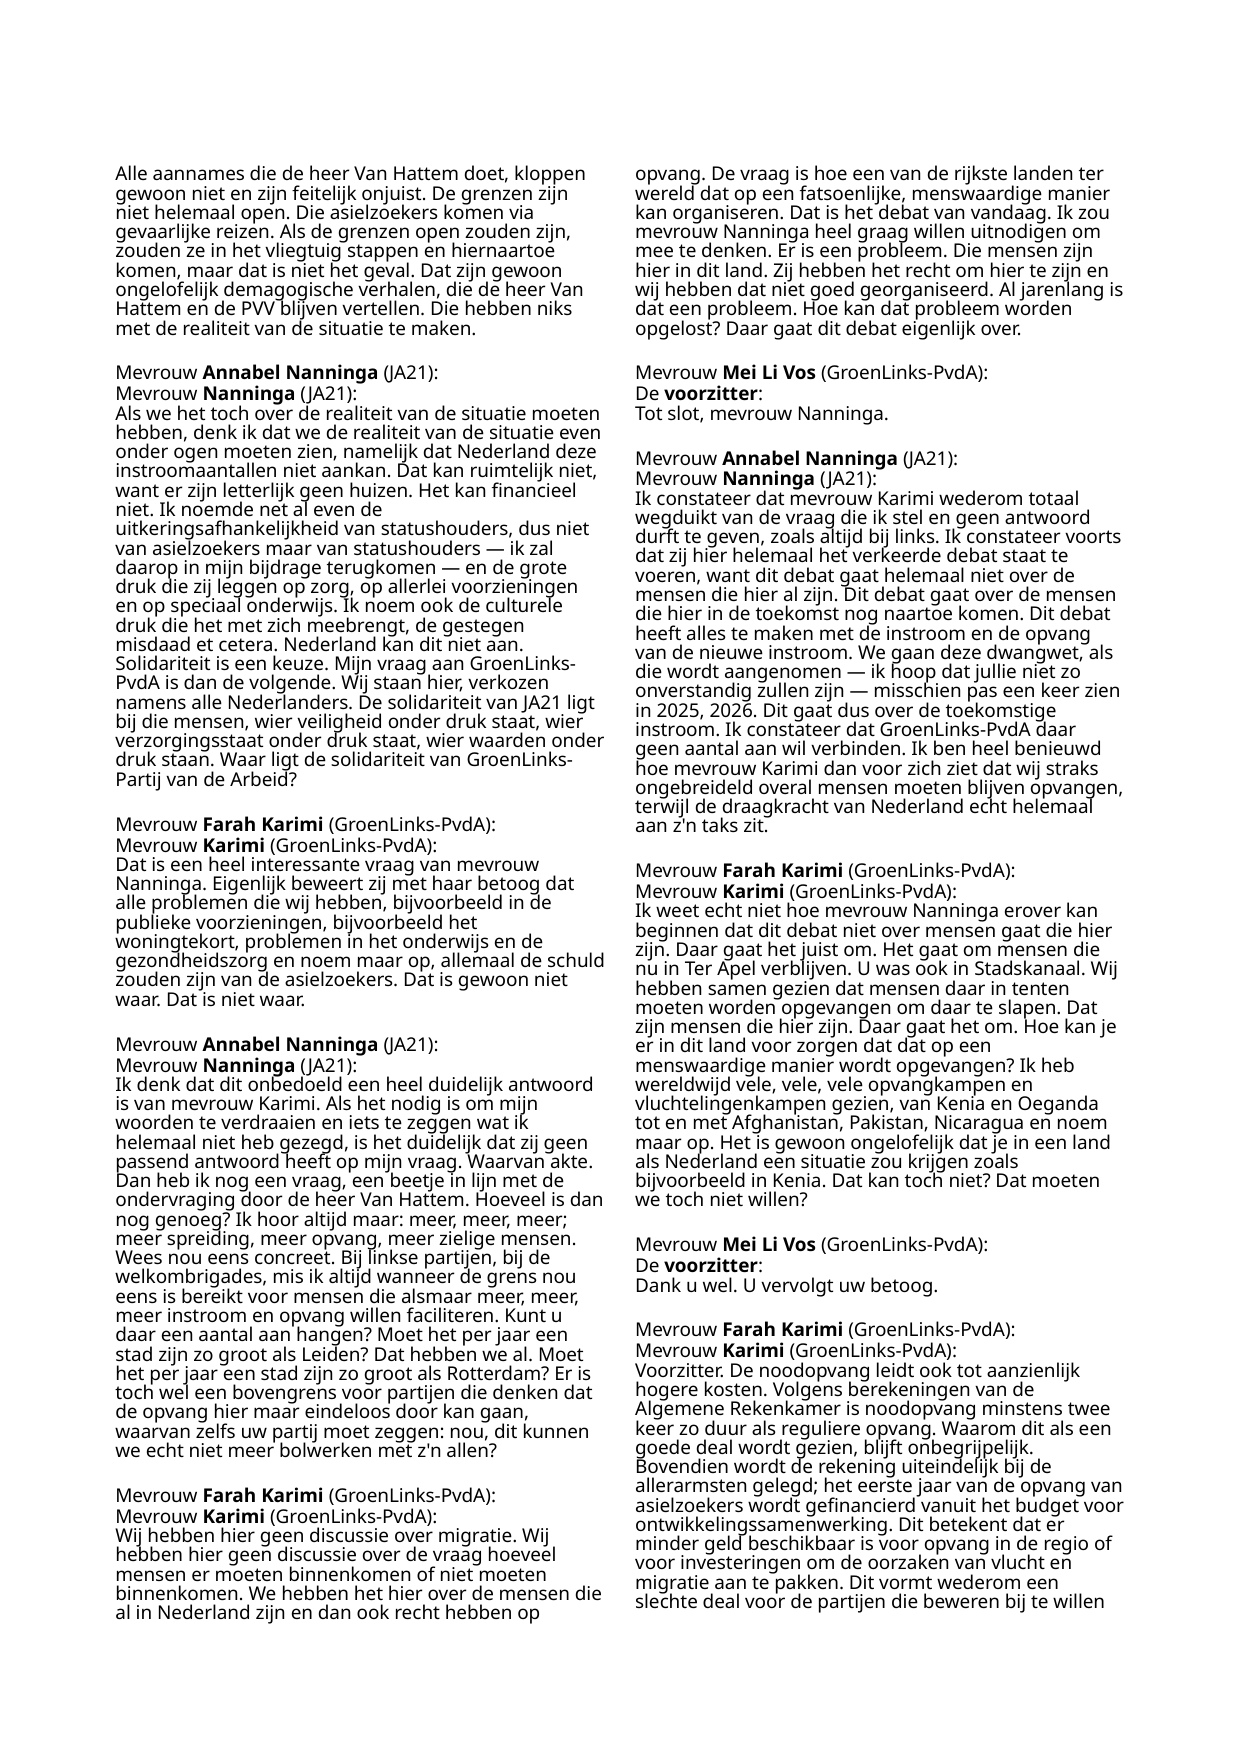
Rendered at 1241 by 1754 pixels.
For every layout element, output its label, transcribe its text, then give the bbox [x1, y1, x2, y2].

text Mevrouw Mei Li Vos (GroenLinks-PvdA): [635, 359, 1125, 385]
text Mevrouw Karimi (GroenLinks-PvdA): [635, 883, 1125, 902]
text Mevrouw Farah Karimi (GroenLinks-PvdA): [115, 811, 605, 837]
text Mevrouw Nanninga (JA21): [115, 385, 605, 404]
text Wij hebben hier geen discussie over migratie. Wij hebben hier geen discussie over de vraag hoeveel mensen er moeten binnenkomen of niet moeten binnenkomen. We hebben het hier over de mensen die al in Nederland zijn en dan ook recht hebben op [115, 1527, 605, 1623]
text Mevrouw Nanninga (JA21): [115, 1057, 605, 1076]
text Mevrouw Mei Li Vos (GroenLinks-PvdA): [635, 1232, 1125, 1257]
text Ik weet echt niet hoe mevrouw Nanninga erover kan beginnen dat dit debat niet over mensen gaat die hier zijn. Daar gaat het juist om. Het gaat om mensen die nu in Ter Apel verblijven. U was ook in Stadskanaal. Wij hebben samen gezien dat mensen daar in tenten moeten worden opgevangen om daar te slapen. Dat zijn mensen die hier zijn. Daar gaat het om. Hoe kan je er in dit land voor zorgen dat dat op een menswaardige manier wordt opgevangen? Ik heb wereldwijd vele, vele, vele opvangkampen en vluchtelingenkampen gezien, van Kenia en Oeganda tot en met Afghanistan, Pakistan, Nicaragua en noem maar op. Het is gewoon ongelofelijk dat je in een land als Nederland een situatie zou krijgen zoals bijvoorbeeld in Kenia. Dat kan toch niet? Dat moeten we toch niet willen? [635, 902, 1125, 1211]
text Tot slot, mevrouw Nanninga. [635, 404, 1125, 424]
text Als we het toch over de realiteit van de situatie moeten hebben, denk ik dat we de realiteit van de situatie even onder ogen moeten zien, namelijk dat Nederland deze instroomaantallen niet aankan. Dat kan ruimtelijk niet, want er zijn letterlijk geen huizen. Het kan financieel niet. Ik noemde net al even de uitkeringsafhankelijkheid van statushouders, dus niet van asielzoekers maar van statushouders — ik zal daarop in mijn bijdrage terugkomen — en de grote druk die zij leggen op zorg, op allerlei voorzieningen en op speciaal onderwijs. Ik noem ook de culturele druk die het met zich meebrengt, de gestegen misdaad et cetera. Nederland kan dit niet aan. Solidariteit is een keuze. Mijn vraag aan GroenLinks-PvdA is dan de volgende. Wij staan hier, verkozen namens alle Nederlanders. De solidariteit van JA21 ligt bij die mensen, wier veiligheid onder druk staat, wier verzorgingsstaat onder druk staat, wier waarden onder druk staan. Waar ligt de solidariteit van GroenLinks-Partij van de Arbeid? [115, 404, 605, 790]
text Ik constateer dat mevrouw Karimi wederom totaal wegduikt van de vraag die ik stel en geen antwoord durft te geven, zoals altijd bij links. Ik constateer voorts dat zij hier helemaal het verkeerde debat staat te voeren, want dit debat gaat helemaal niet over de mensen die hier al zijn. Dit debat gaat over de mensen die hier in de toekomst nog naartoe komen. Dit debat heeft alles te maken met de instroom en de opvang van de nieuwe instroom. We gaan deze dwangwet, als die wordt aangenomen — ik hoop dat jullie niet zo onverstandig zullen zijn — misschien pas een keer zien in 2025, 2026. Dit gaat dus over de toekomstige instroom. Ik constateer dat GroenLinks-PvdA daar geen aantal aan wil verbinden. Ik ben heel benieuwd hoe mevrouw Karimi dan voor zich ziet dat wij straks ongebreideld overal mensen moeten blijven opvangen, terwijl de draagkracht van Nederland echt helemaal aan z'n taks zit. [635, 490, 1125, 837]
text Mevrouw Karimi (GroenLinks-PvdA): [115, 837, 605, 856]
text Ik denk dat dit onbedoeld een heel duidelijk antwoord is van mevrouw Karimi. Als het nodig is om mijn woorden te verdraaien en iets te zeggen wat ik helemaal niet heb gezegd, is het duidelijk dat zij geen passend antwoord heeft op mijn vraag. Waarvan akte. Dan heb ik nog een vraag, een beetje in lijn met de ondervraging door de heer Van Hattem. Hoeveel is dan nog genoeg? Ik hoor altijd maar: meer, meer, meer; meer spreiding, meer opvang, meer zielige mensen. Wees nou eens concreet. Bij linkse partijen, bij de welkombrigades, mis ik altijd wanneer de grens nou eens is bereikt voor mensen die alsmaar meer, meer, meer instroom en opvang willen faciliteren. Kunt u daar een aantal aan hangen? Moet het per jaar een stad zijn zo groot als Leiden? Dat hebben we al. Moet het per jaar een stad zijn zo groot als Rotterdam? Er is toch wel een bovengrens voor partijen die denken dat de opvang hier maar eindeloos door kan gaan, waarvan zelfs uw partij moet zeggen: nou, dit kunnen we echt niet meer bolwerken met z'n allen? [115, 1076, 605, 1461]
text Mevrouw Karimi (GroenLinks-PvdA): [115, 1508, 605, 1527]
text Mevrouw Karimi (GroenLinks-PvdA): [635, 1342, 1125, 1362]
text Mevrouw Annabel Nanninga (JA21): [115, 1031, 605, 1057]
text Dat is een heel interessante vraag van mevrouw Nanninga. Eigenlijk beweert zij met haar betoog dat alle problemen die wij hebben, bijvoorbeeld in de publieke voorzieningen, bijvoorbeeld het woningtekort, problemen in het onderwijs en de gezondheidszorg en noem maar op, allemaal de schuld zouden zijn van de asielzoekers. Dat is gewoon niet waar. Dat is niet waar. [115, 856, 605, 1010]
text Mevrouw Annabel Nanninga (JA21): [635, 445, 1125, 470]
text Mevrouw Nanninga (JA21): [635, 470, 1125, 490]
text De voorzitter: [635, 1257, 1125, 1277]
text opvang. De vraag is hoe een van de rijkste landen ter wereld dat op een fatsoenlijke, menswaardige manier kan organiseren. Dat is het debat van vandaag. Ik zou mevrouw Nanninga heel graag willen uitnodigen om mee te denken. Er is een probleem. Die mensen zijn hier in dit land. Zij hebben het recht om hier te zijn en wij hebben dat niet goed georganiseerd. Al jarenlang is dat een probleem. Hoe kan dat probleem worden opgelost? Daar gaat dit debat eigenlijk over. [635, 165, 1125, 339]
text Mevrouw Farah Karimi (GroenLinks-PvdA): [635, 857, 1125, 883]
text Mevrouw Farah Karimi (GroenLinks-PvdA): [635, 1317, 1125, 1342]
text Voorzitter. De noodopvang leidt ook tot aanzienlijk hogere kosten. Volgens berekeningen van de Algemene Rekenkamer is noodopvang minstens twee keer zo duur als reguliere opvang. Waarom dit als een goede deal wordt gezien, blijft onbegrijpelijk. Bovendien wordt de rekening uiteindelijk bij de allerarmsten gelegd; het eerste jaar van de opvang van asielzoekers wordt gefinancierd vanuit het budget voor ontwikkelingssamenwerking. Dit betekent dat er minder geld beschikbaar is voor opvang in de regio of voor investeringen om de oorzaken van vlucht en migratie aan te pakken. Dit vormt wederom een slechte deal voor de partijen die beweren bij te willen [635, 1362, 1125, 1612]
text Mevrouw Farah Karimi (GroenLinks-PvdA): [115, 1482, 605, 1508]
text Alle aannames die de heer Van Hattem doet, kloppen gewoon niet en zijn feitelijk onjuist. De grenzen zijn niet helemaal open. Die asielzoekers komen via gevaarlijke reizen. Als de grenzen open zouden zijn, zouden ze in het vliegtuig stappen en hiernaartoe komen, maar dat is niet het geval. Dat zijn gewoon ongelofelijk demagogische verhalen, die de heer Van Hattem en de PVV blijven vertellen. Die hebben niks met de realiteit van de situatie te maken. [115, 165, 605, 339]
text Dank u wel. U vervolgt uw betoog. [635, 1277, 1125, 1296]
text De voorzitter: [635, 385, 1125, 404]
text Mevrouw Annabel Nanninga (JA21): [115, 359, 605, 385]
